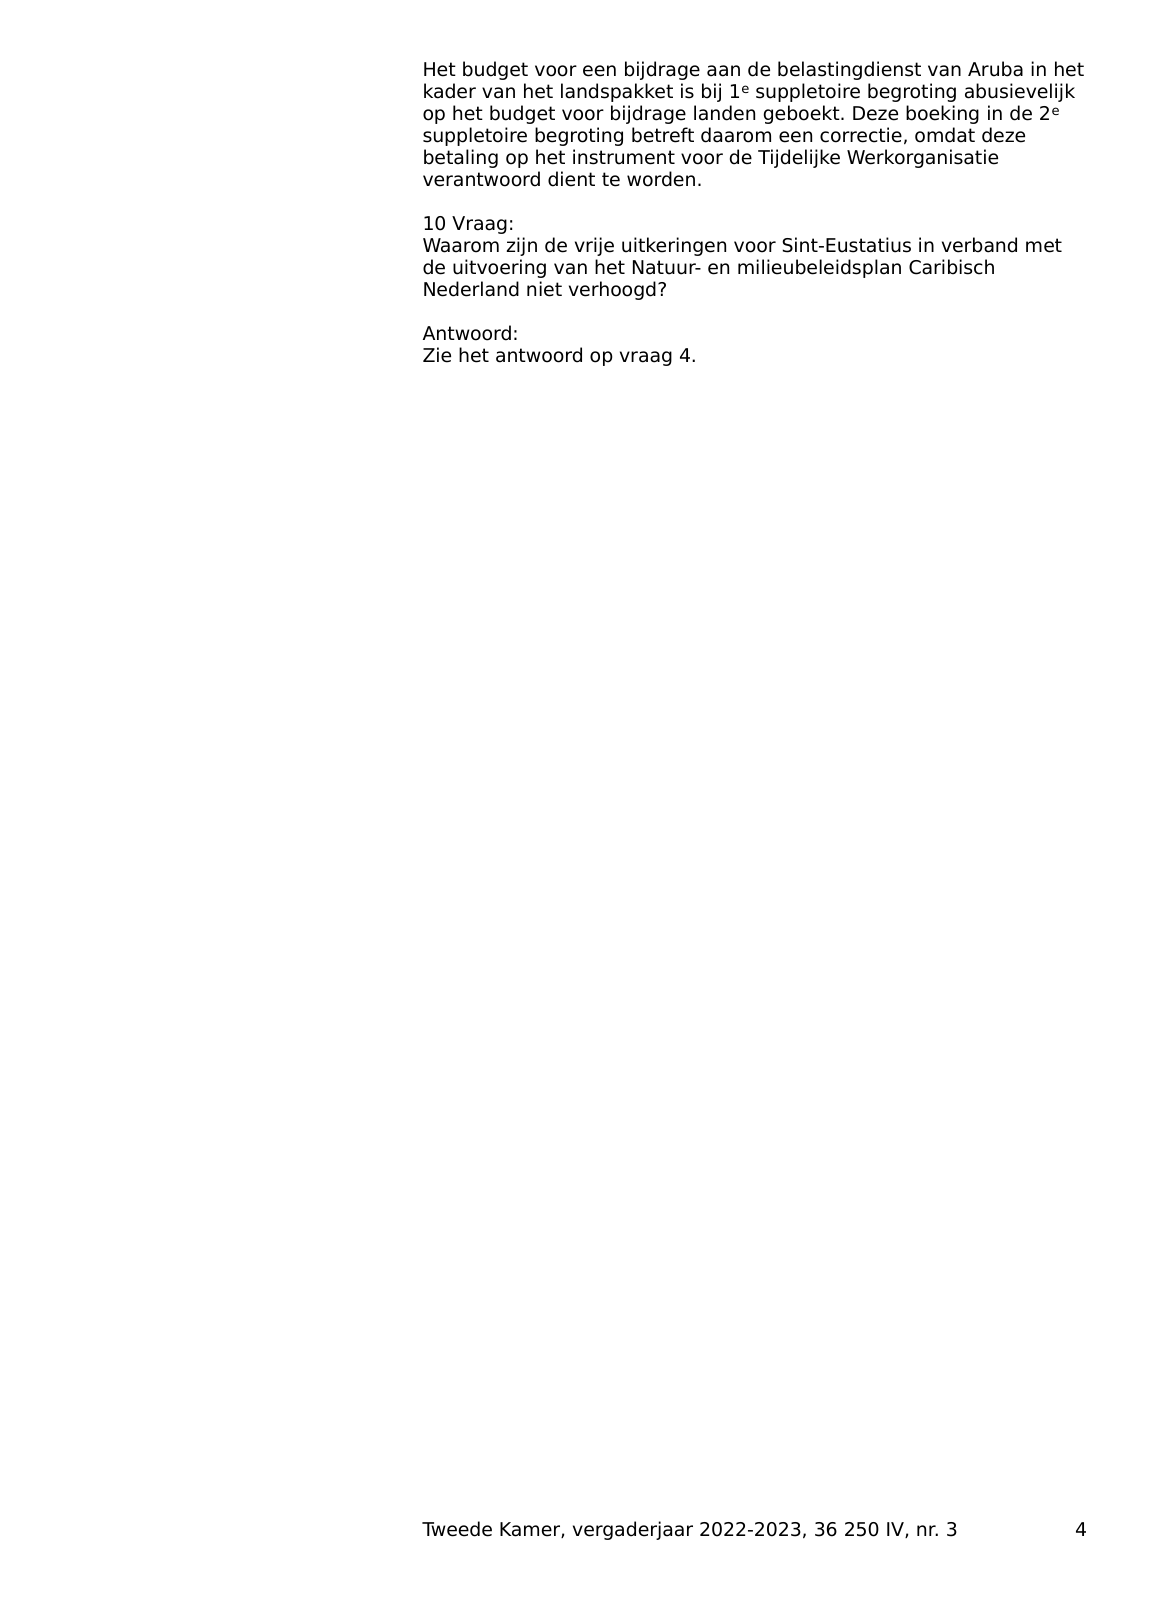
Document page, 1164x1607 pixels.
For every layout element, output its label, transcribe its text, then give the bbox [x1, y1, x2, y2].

text 10 Vraag: [422, 213, 1087, 235]
text Het budget voor een bijdrage aan de belastingdienst van Aruba in het kader van het landspakket is bij 1e suppletoire begroting abusievelijk op het budget voor bijdrage landen geboekt. Deze boeking in de 2e suppletoire begroting betreft daarom een correctie, omdat deze betaling op het instrument voor de Tijdelijke Werkorganisatie verantwoord dient te worden. [422, 59, 1087, 191]
text Antwoord: [422, 323, 1087, 345]
text Zie het antwoord op vraag 4. [422, 345, 1087, 367]
text Waarom zijn de vrije uitkeringen voor Sint-Eustatius in verband met de uitvoering van het Natuur- en milieubeleidsplan Caribisch Nederland niet verhoogd? [422, 235, 1087, 301]
